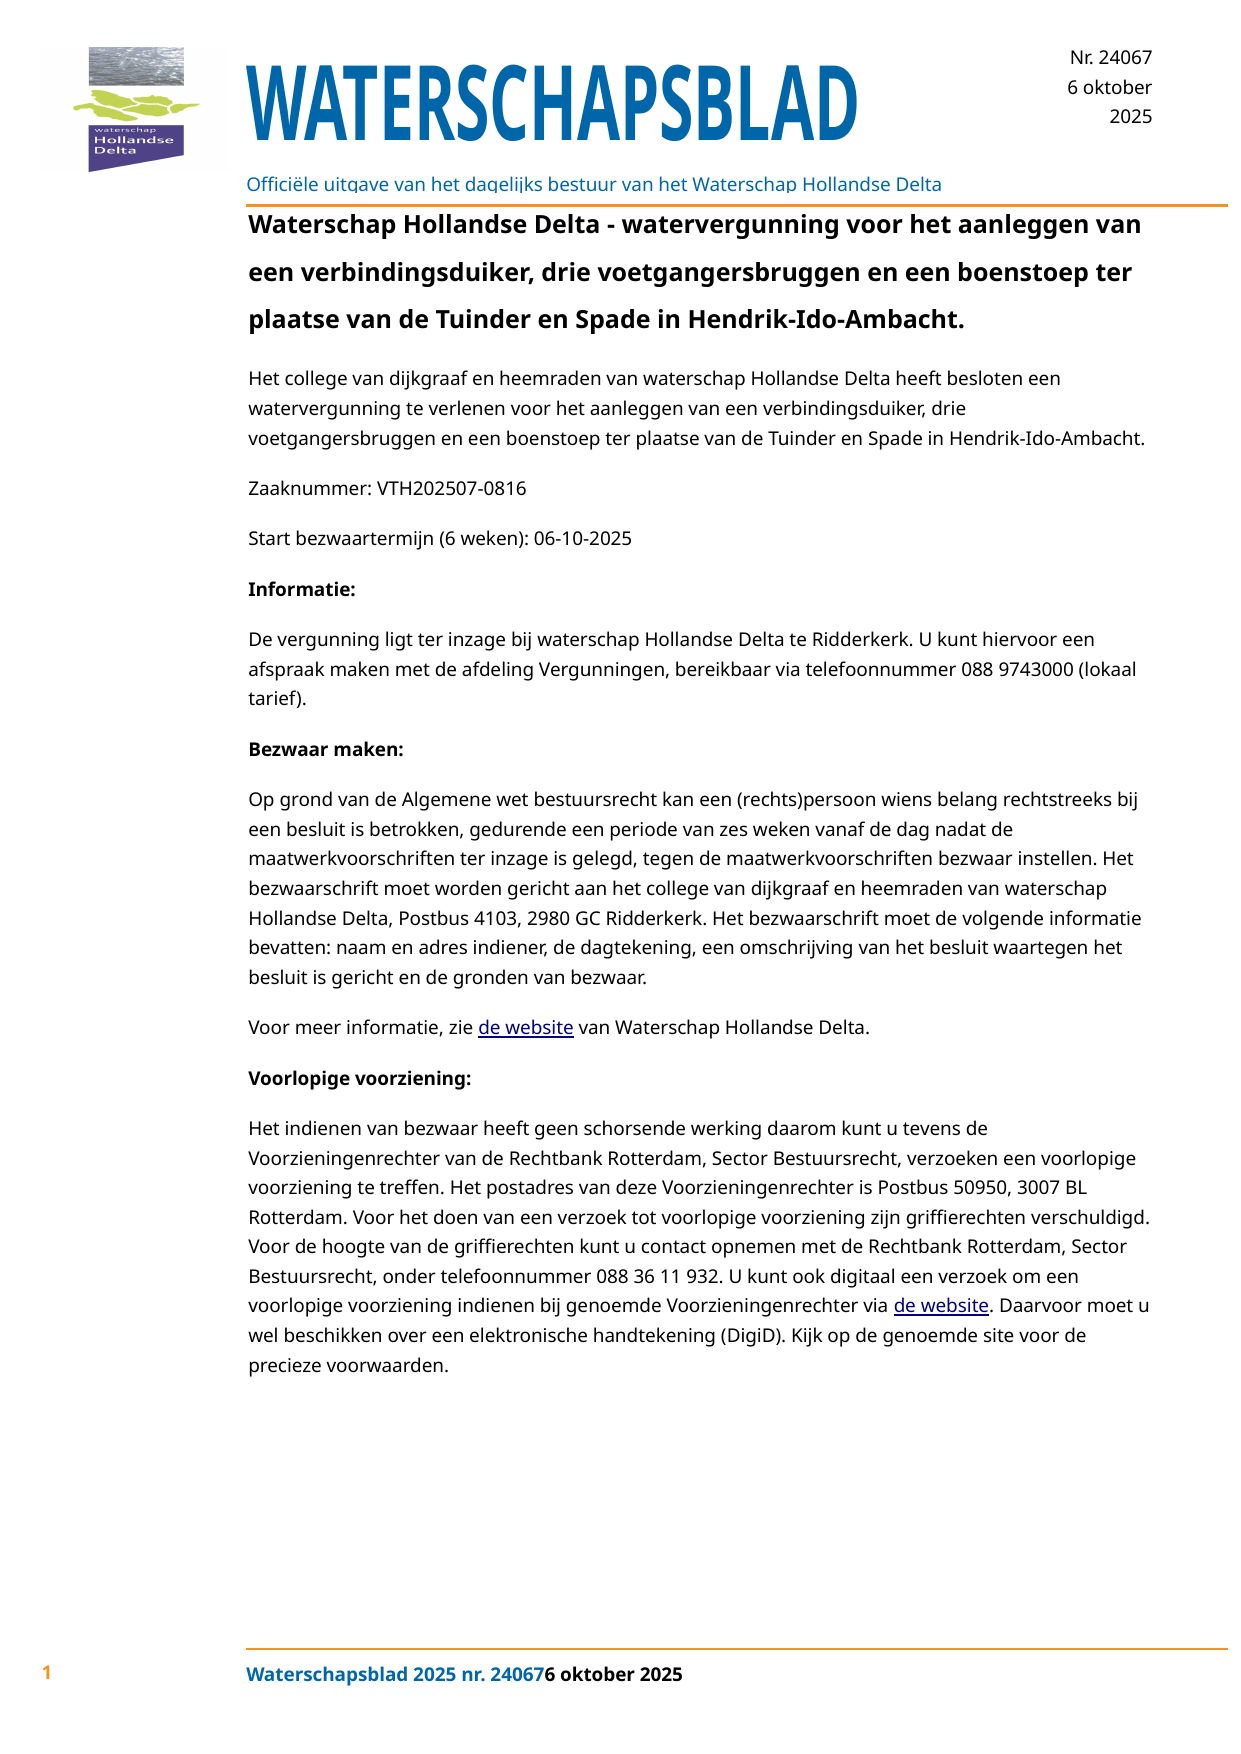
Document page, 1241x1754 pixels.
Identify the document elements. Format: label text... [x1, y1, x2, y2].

text Bezwaar maken: [248, 736, 1152, 762]
picture [41, 47, 231, 172]
text Voor meer informatie, zie de website van Waterschap Hollandse Delta. [248, 1014, 1152, 1040]
text De vergunning ligt ter inzage bij waterschap Hollandse Delta te Ridderkerk. U kunt hiervoor een afspraak maken met de afdeling Vergunningen, bereikbaar via telefoonnummer 088 9743000 (lokaal tarief). [248, 626, 1152, 711]
text Voorlopige voorziening: [248, 1065, 1152, 1090]
text Zaaknummer: VTH202507-0816 [248, 475, 1152, 501]
text Waterschap Hollandse Delta - watervergunning voor het aanleggen van een verbindingsduiker, drie voetgangersbruggen en een boenstoep ter plaatse van de Tuinder en Spade in Hendrik-Ido-Ambacht. [248, 207, 1152, 336]
text Op grond van de Algemene wet bestuursrecht kan een (rechts)persoon wiens belang rechtstreeks bij een besluit is betrokken, gedurende een periode van zes weken vanaf de dag nadat de maatwerkvoorschriften ter inzage is gelegd, tegen de maatwerkvoorschriften bezwaar instellen. Het bezwaarschrift moet worden gericht aan het college van dijkgraaf en heemraden van waterschap Hollandse Delta, Postbus 4103, 2980 GC Ridderkerk. Het bezwaarschrift moet de volgende informatie bevatten: naam en adres indiener, de dagtekening, een omschrijving van het besluit waartegen het besluit is gericht en de gronden van bezwaar. [248, 786, 1152, 989]
text Het indienen van bezwaar heeft geen schorsende werking daarom kunt u tevens de Voorzieningenrechter van de Rechtbank Rotterdam, Sector Bestuursrecht, verzoeken een voorlopige voorziening te treffen. Het postadres van deze Voorzieningenrechter is Postbus 50950, 3007 BL Rotterdam. Voor het doen van een verzoek tot voorlopige voorziening zijn griffierechten verschuldigd. Voor de hoogte van de griffierechten kunt u contact opnemen met de Rechtbank Rotterdam, Sector Bestuursrecht, onder telefoonnummer 088 36 11 932. U kunt ook digitaal een verzoek om een voorlopige voorziening indienen bij genoemde Voorzieningenrechter via de website. Daarvoor moet u wel beschikken over een elektronische handtekening (DigiD). Kijk op de genoemde site voor de precieze voorwaarden. [248, 1115, 1152, 1377]
text Het college van dijkgraaf en heemraden van waterschap Hollandse Delta heeft besloten een watervergunning te verlenen voor het aanleggen van een verbindingsduiker, drie voetgangersbruggen en een boenstoep ter plaatse van de Tuinder en Spade in Hendrik-Ido-Ambacht. [248, 366, 1152, 450]
text Informatie: [248, 576, 1152, 602]
text Start bezwaartermijn (6 weken): 06-10-2025 [248, 526, 1152, 551]
